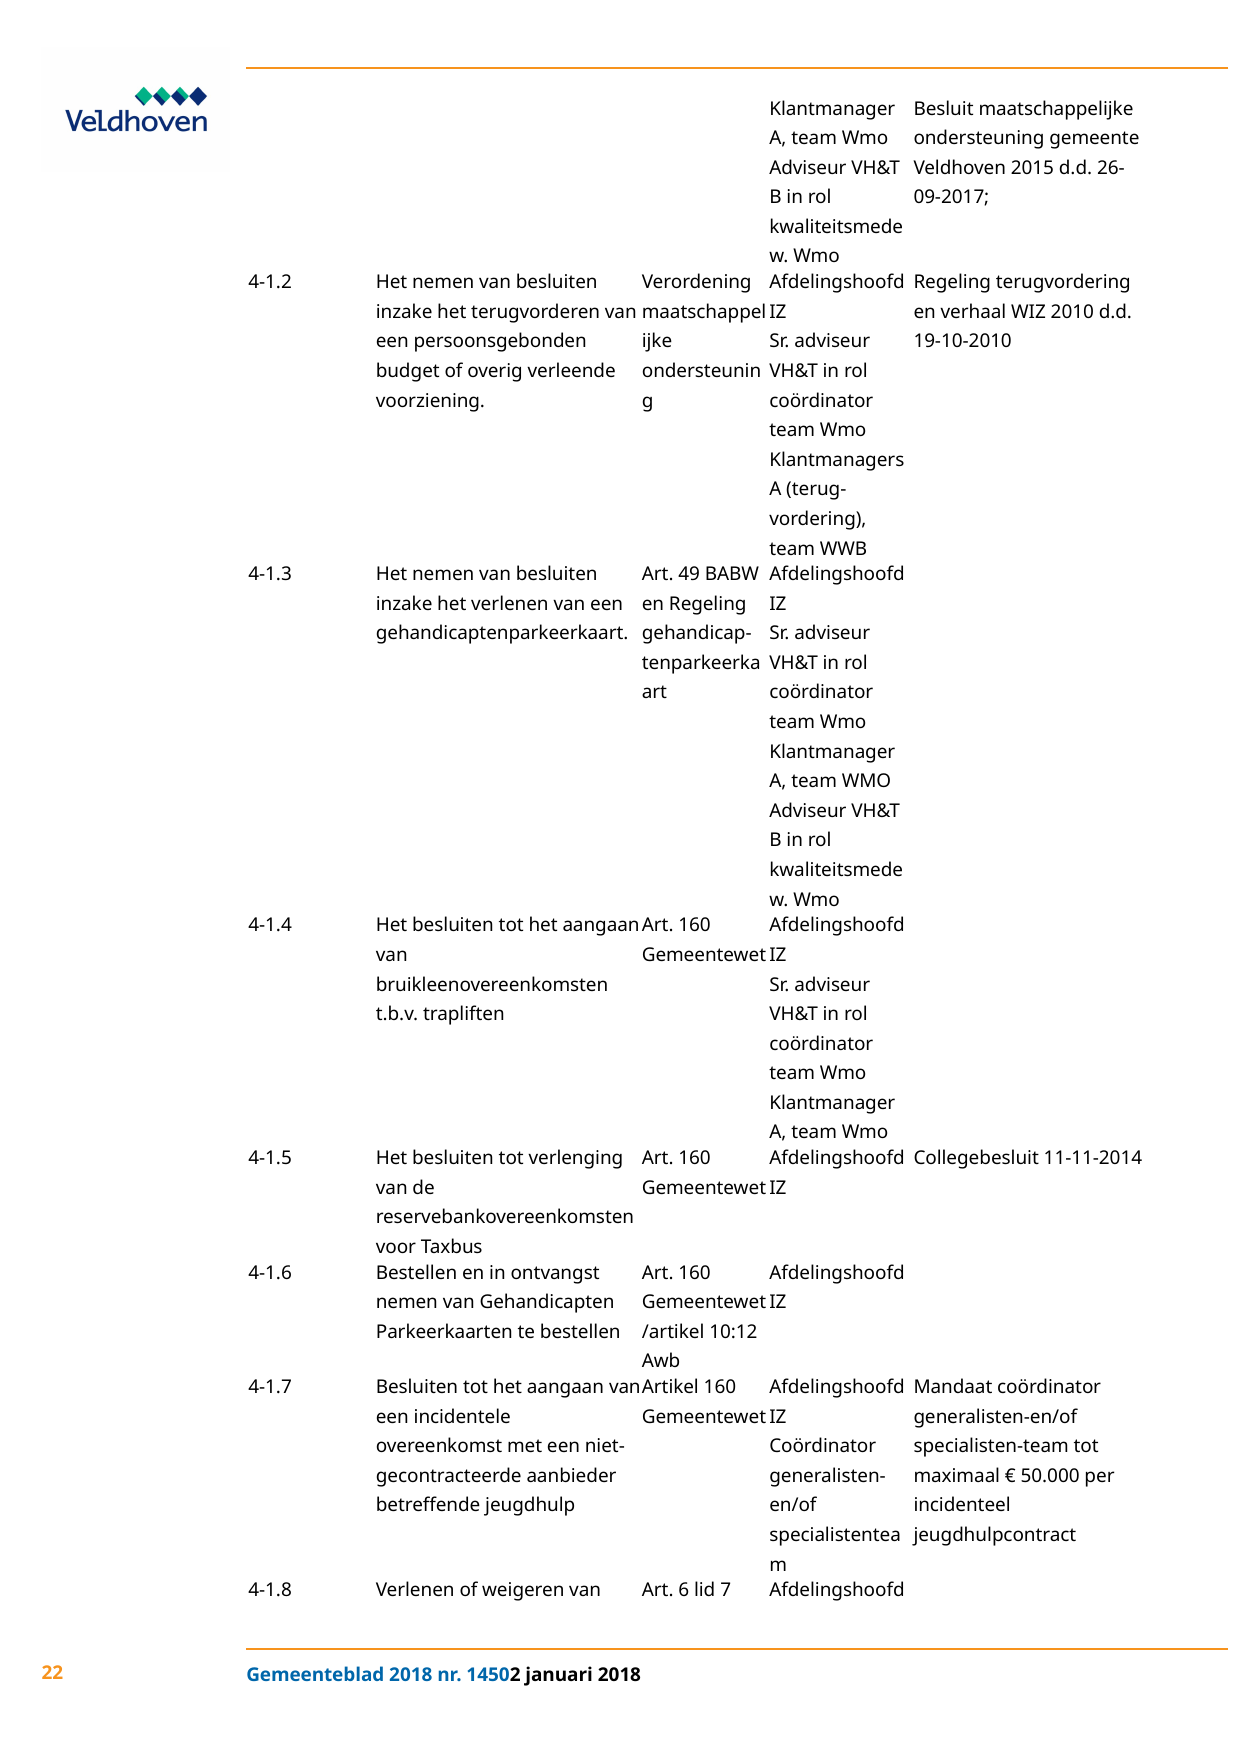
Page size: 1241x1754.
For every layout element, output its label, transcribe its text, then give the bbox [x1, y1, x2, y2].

table_cell [642, 95, 769, 268]
table_cell [248, 95, 376, 268]
table_cell Art. 160 Gemeentewet [642, 1144, 769, 1259]
table_cell Afdelingshoofd IZ Sr. adviseur VH&T in rol coördinator team Wmo Klantmanagers A (terug-vordering), team WWB [769, 269, 913, 560]
table_cell 4-1.2 [248, 269, 376, 560]
table_cell 4-1.5 [248, 1144, 376, 1259]
table_cell Klantmanager A, team Wmo Adviseur VH&T B in rol kwaliteitsmedew. Wmo [769, 95, 913, 268]
table_cell Afdelingshoofd IZ Sr. adviseur VH&T in rol coördinator team Wmo Klantmanager A, team Wmo [769, 912, 913, 1144]
picture [41, 47, 231, 172]
table_cell Art. 160 Gemeentewet /artikel 10:12 Awb [642, 1259, 769, 1373]
table_cell 4-1.6 [248, 1259, 376, 1373]
table_cell Regeling terugvordering en verhaal WIZ 2010 d.d. 19-10-2010 [913, 269, 1152, 560]
table_cell Afdelingshoofd IZ [769, 1259, 913, 1373]
table_cell Artikel 160 Gemeentewet [642, 1373, 769, 1577]
table_cell 4-1.7 [248, 1373, 376, 1577]
table_cell Afdelingshoofd IZ Sr. adviseur VH&T in rol coördinator team Wmo Klantmanager A, team WMO Adviseur VH&T B in rol kwaliteitsmedew. Wmo [769, 560, 913, 912]
table_cell Het nemen van besluiten inzake het verlenen van een gehandicaptenparkeerkaart. [376, 560, 642, 912]
table_cell Art. 49 BABW en Regeling gehandicap- tenparkeerkaart [642, 560, 769, 912]
table_cell [913, 1577, 1152, 1602]
table_cell [913, 560, 1152, 912]
table_cell Art. 160 Gemeentewet [642, 912, 769, 1144]
table_cell Afdelingshoofd IZ [769, 1144, 913, 1259]
table_cell 4-1.8 [248, 1577, 376, 1602]
table_cell Art. 6 lid 7 [642, 1577, 769, 1602]
table_cell Besluiten tot het aangaan van een incidentele overeenkomst met een niet-gecontracteerde aanbieder betreffende jeugdhulp [376, 1373, 642, 1577]
table_cell Mandaat coördinator generalisten-en/of specialisten-team tot maximaal € 50.000 per incidenteel jeugdhulpcontract [913, 1373, 1152, 1577]
table_cell Bestellen en in ontvangst nemen van Gehandicapten Parkeerkaarten te bestellen [376, 1259, 642, 1373]
table_cell [913, 1259, 1152, 1373]
table_cell Verordening maatschappelijke ondersteuning [642, 269, 769, 560]
table_cell Het besluiten tot het aangaan van bruikleenovereenkomsten t.b.v. trapliften [376, 912, 642, 1144]
table_cell 4-1.3 [248, 560, 376, 912]
table_cell Collegebesluit 11-11-2014 [913, 1144, 1152, 1259]
table_cell 4-1.4 [248, 912, 376, 1144]
table_cell Het besluiten tot verlenging van de reservebankovereenkomsten voor Taxbus [376, 1144, 642, 1259]
table_cell Besluit maatschappelijke ondersteuning gemeente Veldhoven 2015 d.d. 26-09-2017; [913, 95, 1152, 268]
table_cell Het nemen van besluiten inzake het terugvorderen van een persoonsgebonden budget of overig verleende voorziening. [376, 269, 642, 560]
table_cell [376, 95, 642, 268]
table_cell Afdelingshoofd IZ Coördinator generalisten-en/of specialistenteam [769, 1373, 913, 1577]
table_cell [913, 912, 1152, 1144]
table_cell Verlenen of weigeren van [376, 1577, 642, 1602]
table_cell Afdelingshoofd [769, 1577, 913, 1602]
